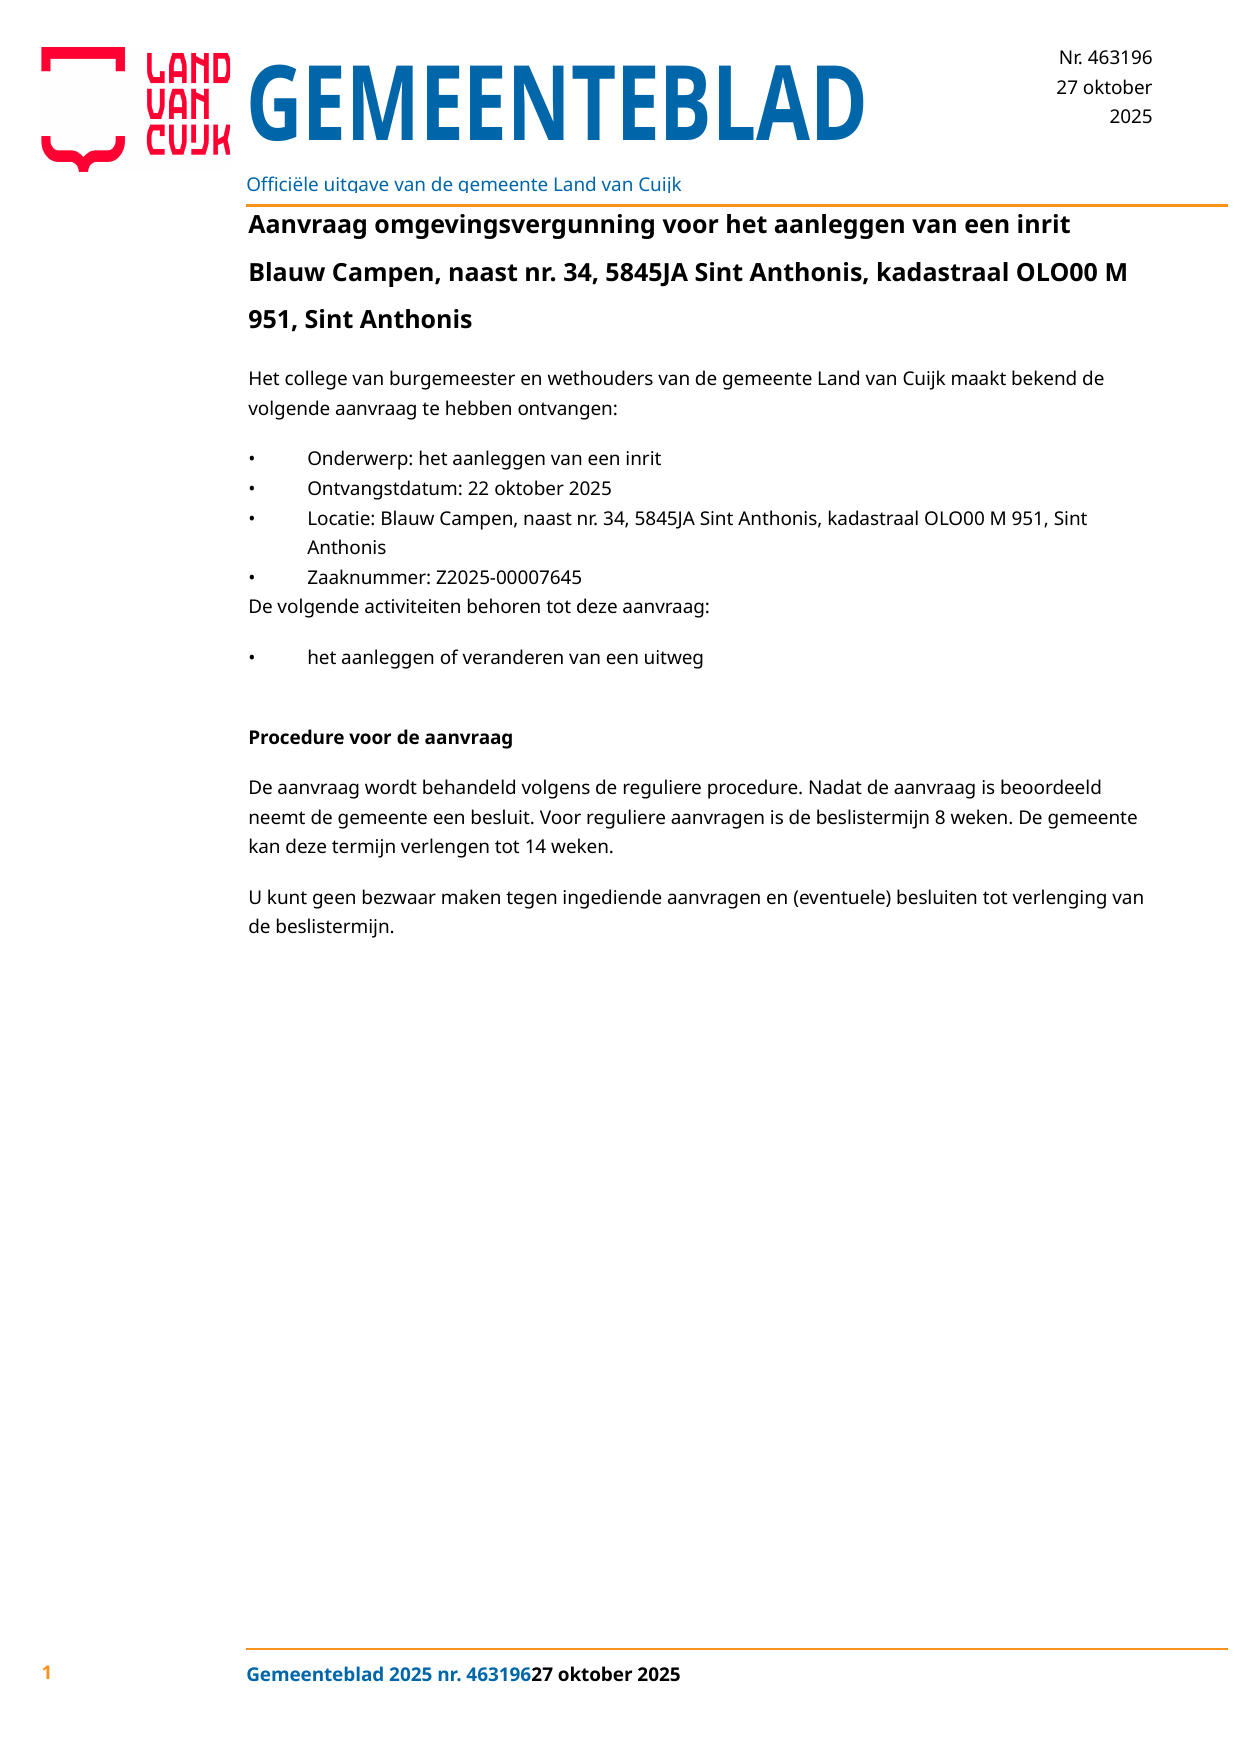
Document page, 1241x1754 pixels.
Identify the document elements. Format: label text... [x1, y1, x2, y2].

text U kunt geen bezwaar maken tegen ingediende aanvragen en (eventuele) besluiten tot verlenging van de beslistermijn. [248, 884, 1152, 939]
list Onderwerp: het aanleggen van een inrit [248, 446, 1152, 471]
text De volgende activiteiten behoren tot deze aanvraag: [248, 593, 1152, 619]
text Aanvraag omgevingsvergunning voor het aanleggen van een inrit Blauw Campen, naast nr. 34, 5845JA Sint Anthonis, kadastraal OLO00 M 951, Sint Anthonis [248, 207, 1152, 336]
list Ontvangstdatum: 22 oktober 2025 [248, 475, 1152, 501]
list Locatie: Blauw Campen, naast nr. 34, 5845JA Sint Anthonis, kadastraal OLO00 M 951, Sint Anthonis [248, 505, 1152, 560]
text Procedure voor de aanvraag [248, 724, 1152, 749]
list Zaaknummer: Z2025-00007645 [248, 564, 1152, 589]
text Het college van burgemeester en wethouders van de gemeente Land van Cuijk maakt bekend de volgende aanvraag te hebben ontvangen: [248, 366, 1152, 421]
text De aanvraag wordt behandeld volgens de reguliere procedure. Nadat de aanvraag is beoordeeld neemt de gemeente een besluit. Voor reguliere aanvragen is de beslistermijn 8 weken. De gemeente kan deze termijn verlengen tot 14 weken. [248, 774, 1152, 859]
picture [41, 47, 231, 172]
list het aanleggen of veranderen van een uitweg [248, 644, 1152, 669]
